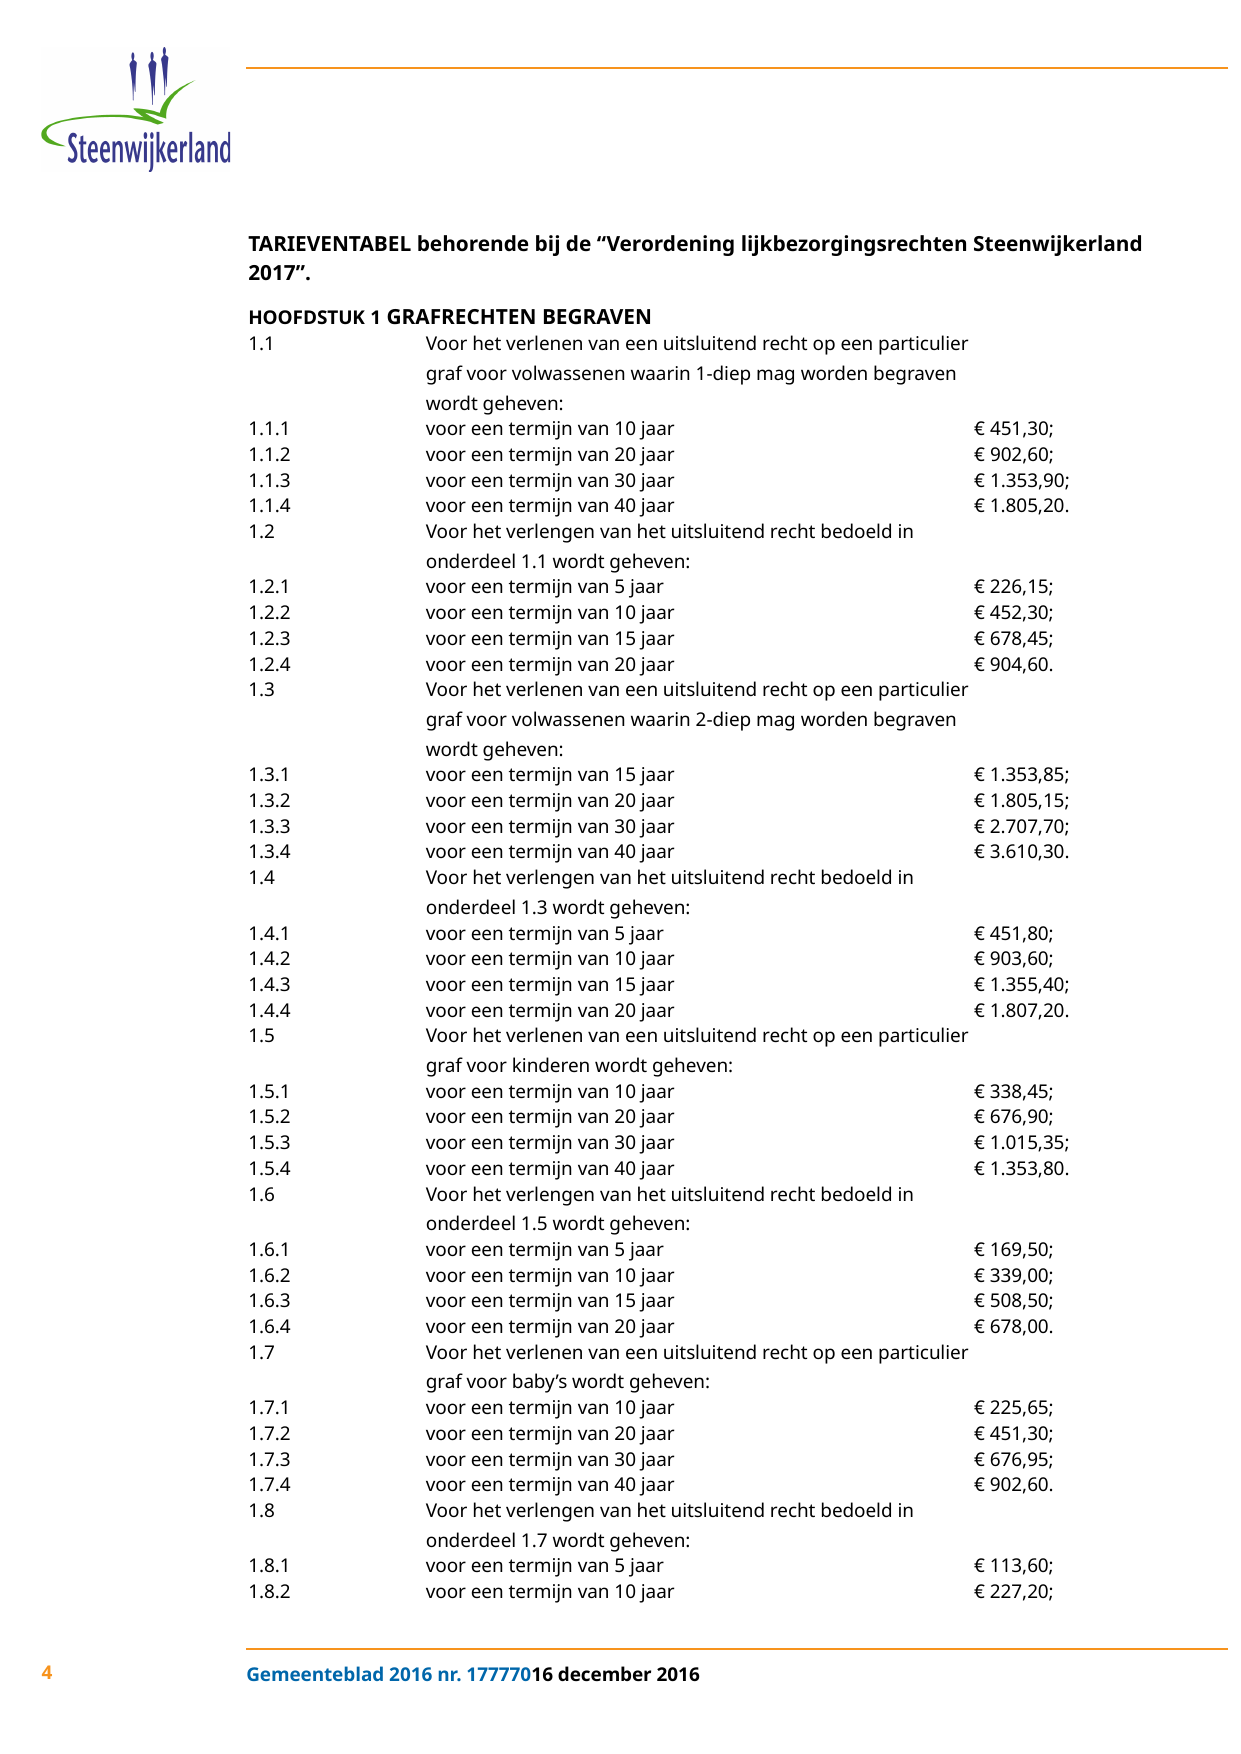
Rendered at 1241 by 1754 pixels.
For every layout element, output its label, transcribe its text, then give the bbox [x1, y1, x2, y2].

table_cell voor een termijn van 30 jaar [426, 467, 974, 493]
table_cell € 1.353,80. [974, 1155, 1152, 1181]
table_cell 1.2 [248, 519, 426, 574]
text HOOFDSTUK 1 GRAFRECHTEN BEGRAVEN [248, 302, 1152, 331]
table_cell 1.2.3 [248, 625, 426, 651]
table_cell voor een termijn van 15 jaar [426, 625, 974, 651]
table_cell 1.5.4 [248, 1155, 426, 1181]
table_cell [974, 1181, 1152, 1236]
table_cell 1.4.2 [248, 946, 426, 971]
table_cell 1.1.1 [248, 416, 426, 441]
table_cell € 1.353,85; [974, 762, 1152, 787]
table_cell € 451,80; [974, 920, 1152, 946]
table_cell 1.1.2 [248, 441, 426, 467]
table_cell € 169,50; [974, 1236, 1152, 1262]
table_cell € 113,60; [974, 1553, 1152, 1578]
table_cell 1.2.2 [248, 600, 426, 625]
table_cell € 676,90; [974, 1104, 1152, 1129]
table_cell voor een termijn van 40 jaar [426, 493, 974, 518]
table_cell voor een termijn van 40 jaar [426, 1472, 974, 1497]
table_cell Voor het verlenen van een uitsluitend recht op een particulier graf voor volwassenen waarin 2-diep mag worden begraven wordt geheven: [426, 677, 974, 762]
table_cell [974, 1498, 1152, 1553]
table_cell € 508,50; [974, 1288, 1152, 1313]
table_cell € 678,45; [974, 625, 1152, 651]
table_cell [974, 1339, 1152, 1394]
table_cell voor een termijn van 10 jaar [426, 1579, 974, 1604]
table_cell € 3.610,30. [974, 839, 1152, 864]
table_cell [974, 1023, 1152, 1078]
table_cell voor een termijn van 10 jaar [426, 1078, 974, 1104]
table_cell voor een termijn van 5 jaar [426, 1236, 974, 1262]
table_cell 1.3.4 [248, 839, 426, 864]
table_cell voor een termijn van 40 jaar [426, 1155, 974, 1181]
table_header [974, 331, 1152, 416]
table_cell voor een termijn van 10 jaar [426, 416, 974, 441]
table_cell Voor het verlengen van het uitsluitend recht bedoeld in onderdeel 1.7 wordt geheven: [426, 1498, 974, 1553]
table_cell 1.1.4 [248, 493, 426, 518]
picture [41, 47, 231, 172]
table_cell voor een termijn van 20 jaar [426, 1420, 974, 1446]
table_cell voor een termijn van 10 jaar [426, 1262, 974, 1288]
table_cell Voor het verlengen van het uitsluitend recht bedoeld in onderdeel 1.1 wordt geheven: [426, 519, 974, 574]
table_cell 1.8 [248, 1498, 426, 1553]
table_cell 1.5.1 [248, 1078, 426, 1104]
table_cell voor een termijn van 10 jaar [426, 946, 974, 971]
table_cell € 227,20; [974, 1579, 1152, 1604]
table_cell € 451,30; [974, 1420, 1152, 1446]
table_cell Voor het verlengen van het uitsluitend recht bedoeld in onderdeel 1.5 wordt geheven: [426, 1181, 974, 1236]
table_cell 1.3.3 [248, 813, 426, 839]
table_cell € 903,60; [974, 946, 1152, 971]
table_cell 1.3.2 [248, 787, 426, 813]
table_cell voor een termijn van 15 jaar [426, 971, 974, 997]
table_cell 1.2.1 [248, 574, 426, 599]
table_cell € 902,60; [974, 441, 1152, 467]
table_cell € 1.353,90; [974, 467, 1152, 493]
table_cell 1.5.2 [248, 1104, 426, 1129]
table_cell € 1.015,35; [974, 1130, 1152, 1155]
table_cell € 225,65; [974, 1395, 1152, 1420]
table_cell voor een termijn van 30 jaar [426, 1446, 974, 1472]
table_cell voor een termijn van 5 jaar [426, 1553, 974, 1578]
table_cell 1.7 [248, 1339, 426, 1394]
table_cell € 226,15; [974, 574, 1152, 599]
table_cell € 338,45; [974, 1078, 1152, 1104]
table_cell € 452,30; [974, 600, 1152, 625]
table_cell € 676,95; [974, 1446, 1152, 1472]
table_cell voor een termijn van 15 jaar [426, 1288, 974, 1313]
table_cell 1.8.2 [248, 1579, 426, 1604]
table_cell 1.7.2 [248, 1420, 426, 1446]
table_cell 1.4.3 [248, 971, 426, 997]
table_cell 1.4 [248, 865, 426, 920]
table_header 1.1 [248, 331, 426, 416]
table_cell voor een termijn van 10 jaar [426, 1395, 974, 1420]
table_cell € 339,00; [974, 1262, 1152, 1288]
table_cell € 1.805,20. [974, 493, 1152, 518]
table_cell 1.4.4 [248, 997, 426, 1023]
table_cell € 1.355,40; [974, 971, 1152, 997]
table_cell Voor het verlenen van een uitsluitend recht op een particulier graf voor kinderen wordt geheven: [426, 1023, 974, 1078]
table_cell 1.3.1 [248, 762, 426, 787]
table_cell voor een termijn van 20 jaar [426, 1104, 974, 1129]
table_cell 1.5.3 [248, 1130, 426, 1155]
table_cell voor een termijn van 40 jaar [426, 839, 974, 864]
table_cell 1.3 [248, 677, 426, 762]
table_cell 1.1.3 [248, 467, 426, 493]
table_cell voor een termijn van 20 jaar [426, 1314, 974, 1339]
table_cell 1.5 [248, 1023, 426, 1078]
table_cell [974, 519, 1152, 574]
table_cell voor een termijn van 20 jaar [426, 651, 974, 677]
table_cell Voor het verlenen van een uitsluitend recht op een particulier graf voor baby’s wordt geheven: [426, 1339, 974, 1394]
table_cell 1.4.1 [248, 920, 426, 946]
table_cell € 678,00. [974, 1314, 1152, 1339]
table_cell voor een termijn van 15 jaar [426, 762, 974, 787]
table_cell 1.6.4 [248, 1314, 426, 1339]
table_cell voor een termijn van 20 jaar [426, 997, 974, 1023]
table_cell voor een termijn van 10 jaar [426, 600, 974, 625]
table_cell voor een termijn van 20 jaar [426, 787, 974, 813]
table_cell 1.6.1 [248, 1236, 426, 1262]
table_header Voor het verlenen van een uitsluitend recht op een particulier graf voor volwassenen waarin 1-diep mag worden begraven wordt geheven: [426, 331, 974, 416]
table_cell [974, 677, 1152, 762]
table_cell Voor het verlengen van het uitsluitend recht bedoeld in onderdeel 1.3 wordt geheven: [426, 865, 974, 920]
table_cell 1.7.1 [248, 1395, 426, 1420]
table_cell 1.7.3 [248, 1446, 426, 1472]
table_cell € 451,30; [974, 416, 1152, 441]
table_cell € 2.707,70; [974, 813, 1152, 839]
table_cell 1.6.2 [248, 1262, 426, 1288]
table_cell [974, 865, 1152, 920]
table_cell voor een termijn van 30 jaar [426, 1130, 974, 1155]
table_cell 1.8.1 [248, 1553, 426, 1578]
table_cell € 904,60. [974, 651, 1152, 677]
table_cell 1.2.4 [248, 651, 426, 677]
table_cell voor een termijn van 20 jaar [426, 441, 974, 467]
table_cell € 902,60. [974, 1472, 1152, 1497]
table_cell voor een termijn van 30 jaar [426, 813, 974, 839]
table_cell 1.6.3 [248, 1288, 426, 1313]
table_cell voor een termijn van 5 jaar [426, 574, 974, 599]
table_cell 1.6 [248, 1181, 426, 1236]
table_cell voor een termijn van 5 jaar [426, 920, 974, 946]
text TARIEVENTABEL behorende bij de “Verordening lijkbezorgingsrechten Steenwijkerland 2017”. [248, 229, 1152, 286]
table_cell € 1.805,15; [974, 787, 1152, 813]
table_cell € 1.807,20. [974, 997, 1152, 1023]
table_cell 1.7.4 [248, 1472, 426, 1497]
